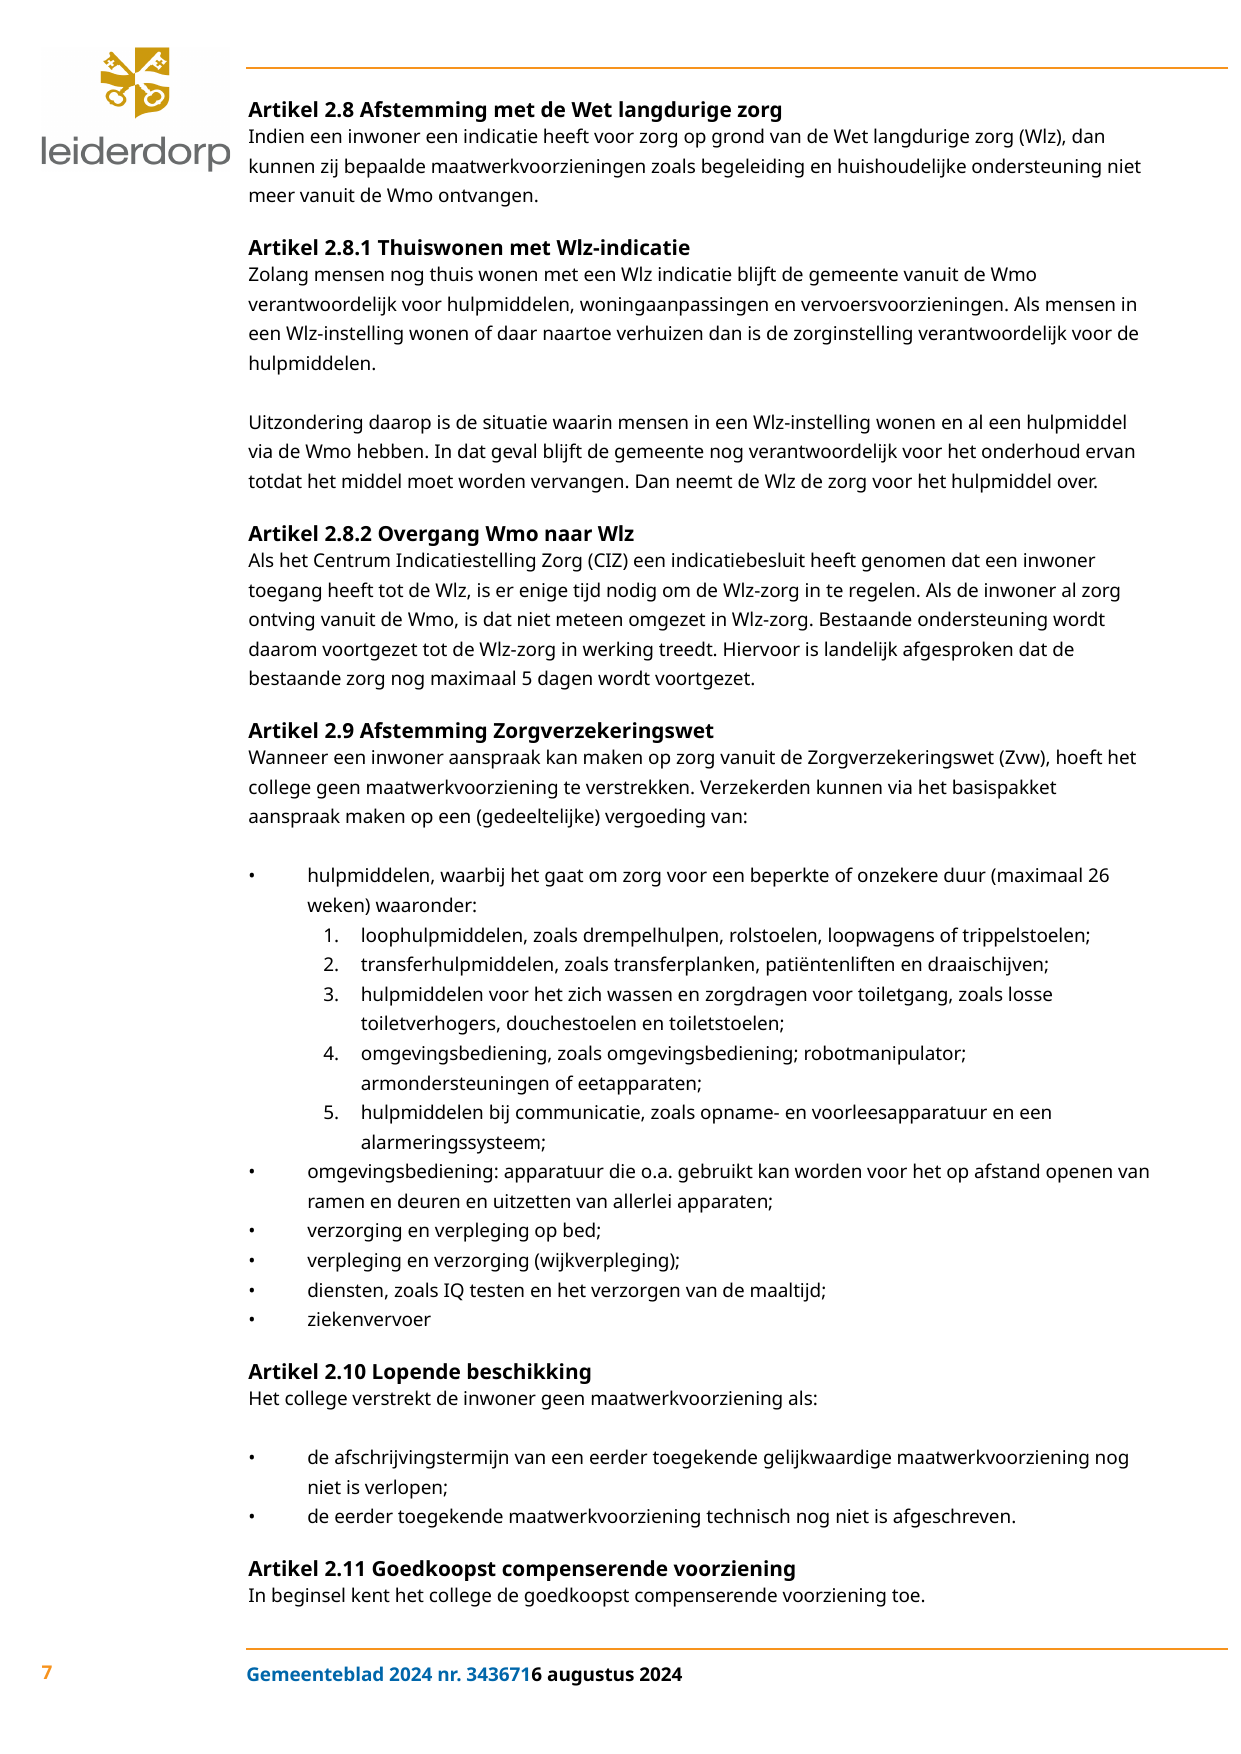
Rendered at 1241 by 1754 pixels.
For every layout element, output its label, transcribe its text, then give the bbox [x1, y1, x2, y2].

text Indien een inwoner een indicatie heeft voor zorg op grond van de Wet langdurige zorg (Wlz), dan kunnen zij bepaalde maatwerkvoorzieningen zoals begeleiding en huishoudelijke ondersteuning niet meer vanuit de Wmo ontvangen. [248, 123, 1152, 208]
list omgevingsbediening: apparatuur die o.a. gebruikt kan worden voor het op afstand openen van ramen en deuren en uitzetten van allerlei apparaten; [248, 1158, 1152, 1214]
picture [41, 47, 231, 172]
list hulpmiddelen, waarbij het gaat om zorg voor een beperkte of onzekere duur (maximaal 26 weken) waaronder: [248, 863, 1152, 918]
text Artikel 2.11 Goedkoopst compenserende voorziening [248, 1554, 1152, 1582]
text Artikel 2.9 Afstemming Zorgverzekeringswet [248, 716, 1152, 744]
list diensten, zoals IQ testen en het verzorgen van de maaltijd; [248, 1277, 1152, 1303]
text Artikel 2.10 Lopende beschikking [248, 1357, 1152, 1385]
list hulpmiddelen voor het zich wassen en zorgdragen voor toiletgang, zoals losse toiletverhogers, douchestoelen en toiletstoelen; [323, 981, 1152, 1036]
text In beginsel kent het college de goedkoopst compenserende voorziening toe. [248, 1582, 1152, 1608]
text Uitzondering daarop is de situatie waarin mensen in een Wlz-instelling wonen en al een hulpmiddel via de Wmo hebben. In dat geval blijft de gemeente nog verantwoordelijk voor het onderhoud ervan totdat het middel moet worden vervangen. Dan neemt de Wlz de zorg voor het hulpmiddel over. [248, 409, 1152, 494]
text Artikel 2.8 Afstemming met de Wet langdurige zorg [248, 95, 1152, 123]
list omgevingsbediening, zoals omgevingsbediening; robotmanipulator; armondersteuningen of eetapparaten; [323, 1040, 1152, 1096]
list de eerder toegekende maatwerkvoorziening technisch nog niet is afgeschreven. [248, 1504, 1152, 1529]
list loophulpmiddelen, zoals drempelhulpen, rolstoelen, loopwagens of trippelstoelen; [323, 922, 1152, 948]
list verzorging en verpleging op bed; [248, 1218, 1152, 1243]
text Het college verstrekt de inwoner geen maatwerkvoorziening als: [248, 1385, 1152, 1411]
text Als het Centrum Indicatiestelling Zorg (CIZ) een indicatiebesluit heeft genomen dat een inwoner toegang heeft tot de Wlz, is er enige tijd nodig om de Wlz-zorg in te regelen. Als de inwoner al zorg ontving vanuit de Wmo, is dat niet meteen omgezet in Wlz-zorg. Bestaande ondersteuning wordt daarom voortgezet tot de Wlz-zorg in werking treedt. Hiervoor is landelijk afgesproken dat de bestaande zorg nog maximaal 5 dagen wordt voortgezet. [248, 547, 1152, 691]
list ziekenvervoer [248, 1306, 1152, 1332]
text Artikel 2.8.2 Overgang Wmo naar Wlz [248, 519, 1152, 547]
text Zolang mensen nog thuis wonen met een Wlz indicatie blijft de gemeente vanuit de Wmo verantwoordelijk voor hulpmiddelen, woningaanpassingen en vervoersvoorzieningen. Als mensen in een Wlz-instelling wonen of daar naartoe verhuizen dan is de zorginstelling verantwoordelijk voor de hulpmiddelen. [248, 261, 1152, 376]
list de afschrijvingstermijn van een eerder toegekende gelijkwaardige maatwerkvoorziening nog niet is verlopen; [248, 1444, 1152, 1500]
text Artikel 2.8.1 Thuiswonen met Wlz-indicatie [248, 233, 1152, 261]
list verpleging en verzorging (wijkverpleging); [248, 1247, 1152, 1273]
list hulpmiddelen bij communicatie, zoals opname- en voorleesapparatuur en een alarmeringssysteem; [323, 1099, 1152, 1155]
text Wanneer een inwoner aanspraak kan maken op zorg vanuit de Zorgverzekeringswet (Zvw), hoeft het college geen maatwerkvoorziening te verstrekken. Verzekerden kunnen via het basispakket aanspraak maken op een (gedeeltelijke) vergoeding van: [248, 744, 1152, 829]
list transferhulpmiddelen, zoals transferplanken, patiëntenliften en draaischijven; [323, 951, 1152, 977]
